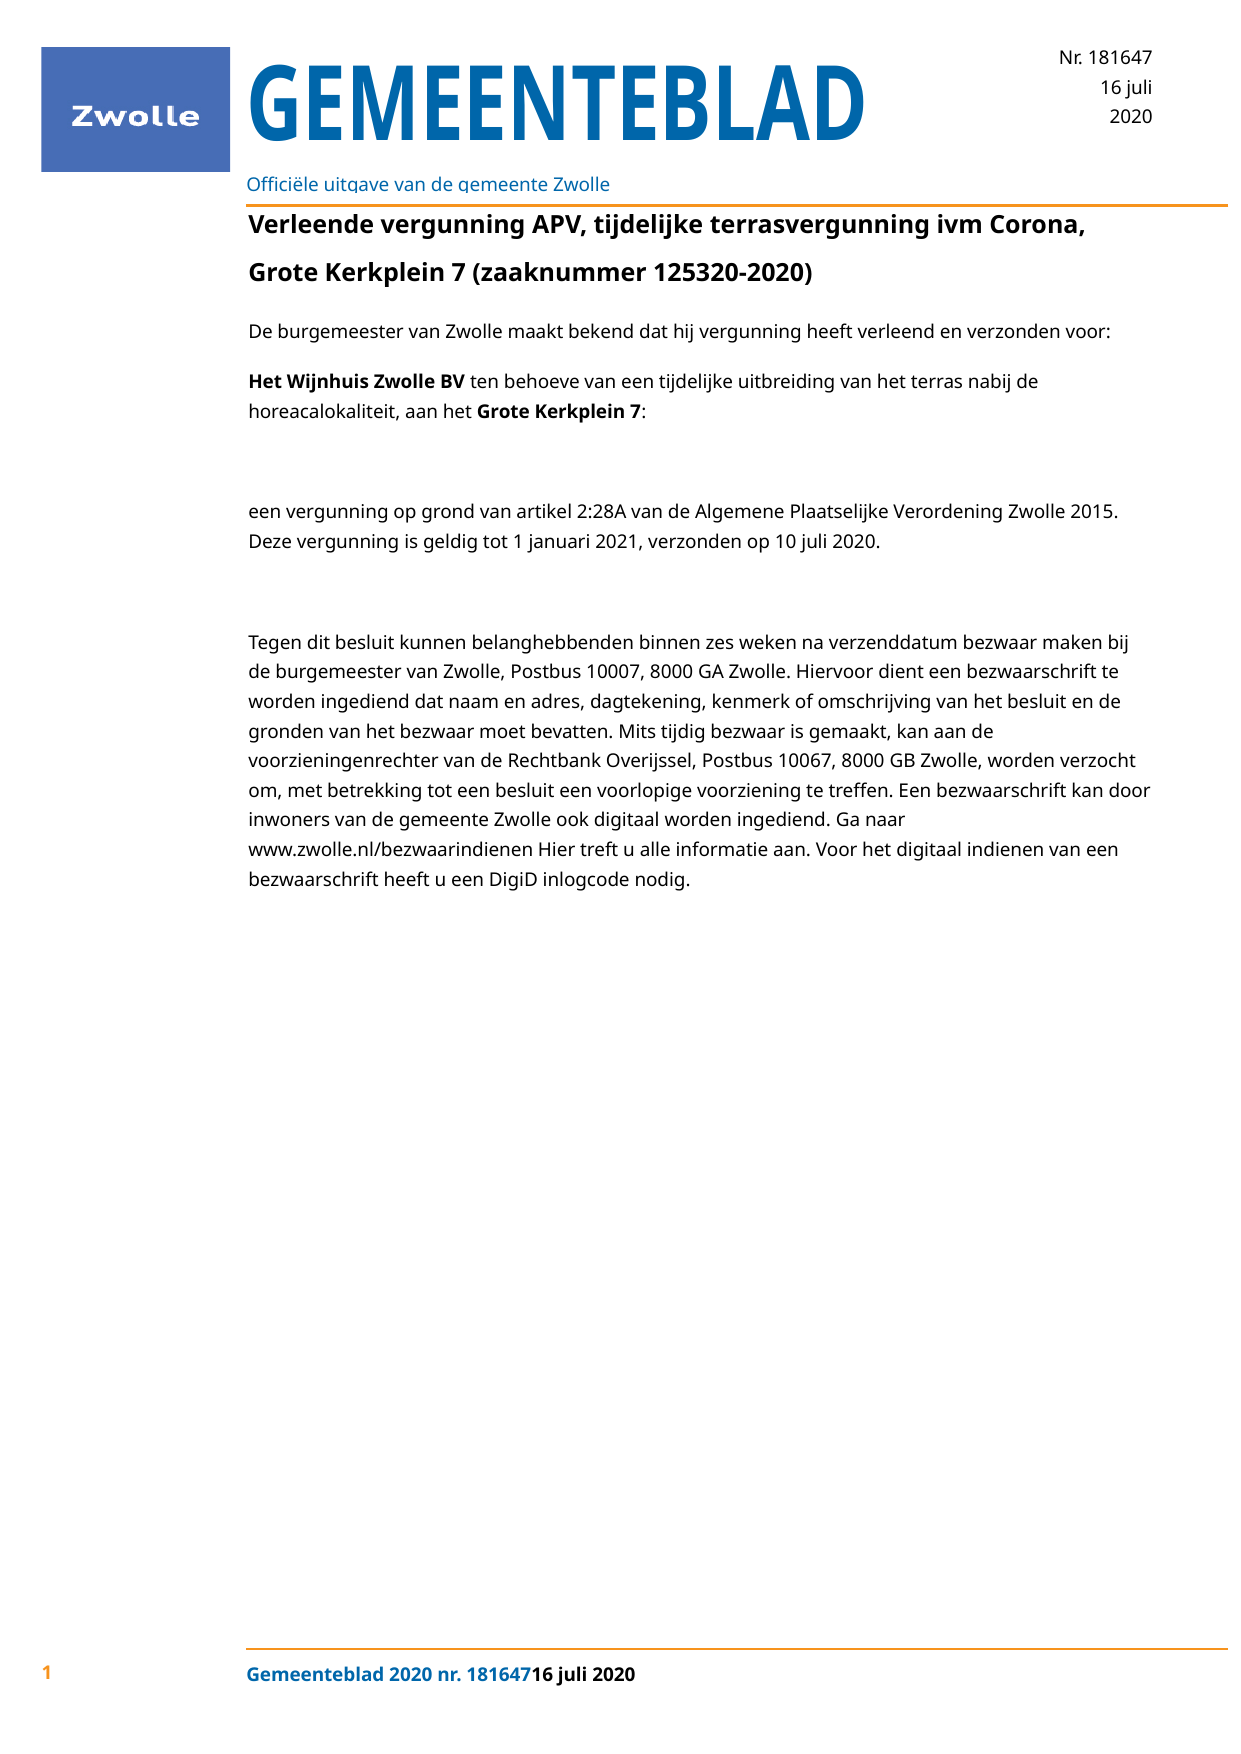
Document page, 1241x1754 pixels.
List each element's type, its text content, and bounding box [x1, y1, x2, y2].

text Tegen dit besluit kunnen belanghebbenden binnen zes weken na verzenddatum bezwaar maken bij de burgemeester van Zwolle, Postbus 10007, 8000 GA Zwolle. Hiervoor dient een bezwaarschrift te worden ingediend dat naam en adres, dagtekening, kenmerk of omschrijving van het besluit en de gronden van het bezwaar moet bevatten. Mits tijdig bezwaar is gemaakt, kan aan de voorzieningenrechter van de Rechtbank Overijssel, Postbus 10067, 8000 GB Zwolle, worden verzocht om, met betrekking tot een besluit een voorlopige voorziening te treffen. Een bezwaarschrift kan door inwoners van de gemeente Zwolle ook digitaal worden ingediend. Ga naar www.zwolle.nl/bezwaarindienen Hier treft u alle informatie aan. Voor het digitaal indienen van een bezwaarschrift heeft u een DigiD inlogcode nodig. [248, 629, 1152, 892]
text Het Wijnhuis Zwolle BV ten behoeve van een tijdelijke uitbreiding van het terras nabij de horeacalokaliteit, aan het Grote Kerkplein 7: [248, 368, 1152, 424]
picture [41, 47, 231, 172]
text De burgemeester van Zwolle maakt bekend dat hij vergunning heeft verleend en verzonden voor: [248, 318, 1152, 344]
text een vergunning op grond van artikel 2:28A van de Algemene Plaatselijke Verordening Zwolle 2015. Deze vergunning is geldig tot 1 januari 2021, verzonden op 10 juli 2020. [248, 499, 1152, 554]
text Verleende vergunning APV, tijdelijke terrasvergunning ivm Corona, Grote Kerkplein 7 (zaaknummer 125320-2020) [248, 207, 1152, 288]
